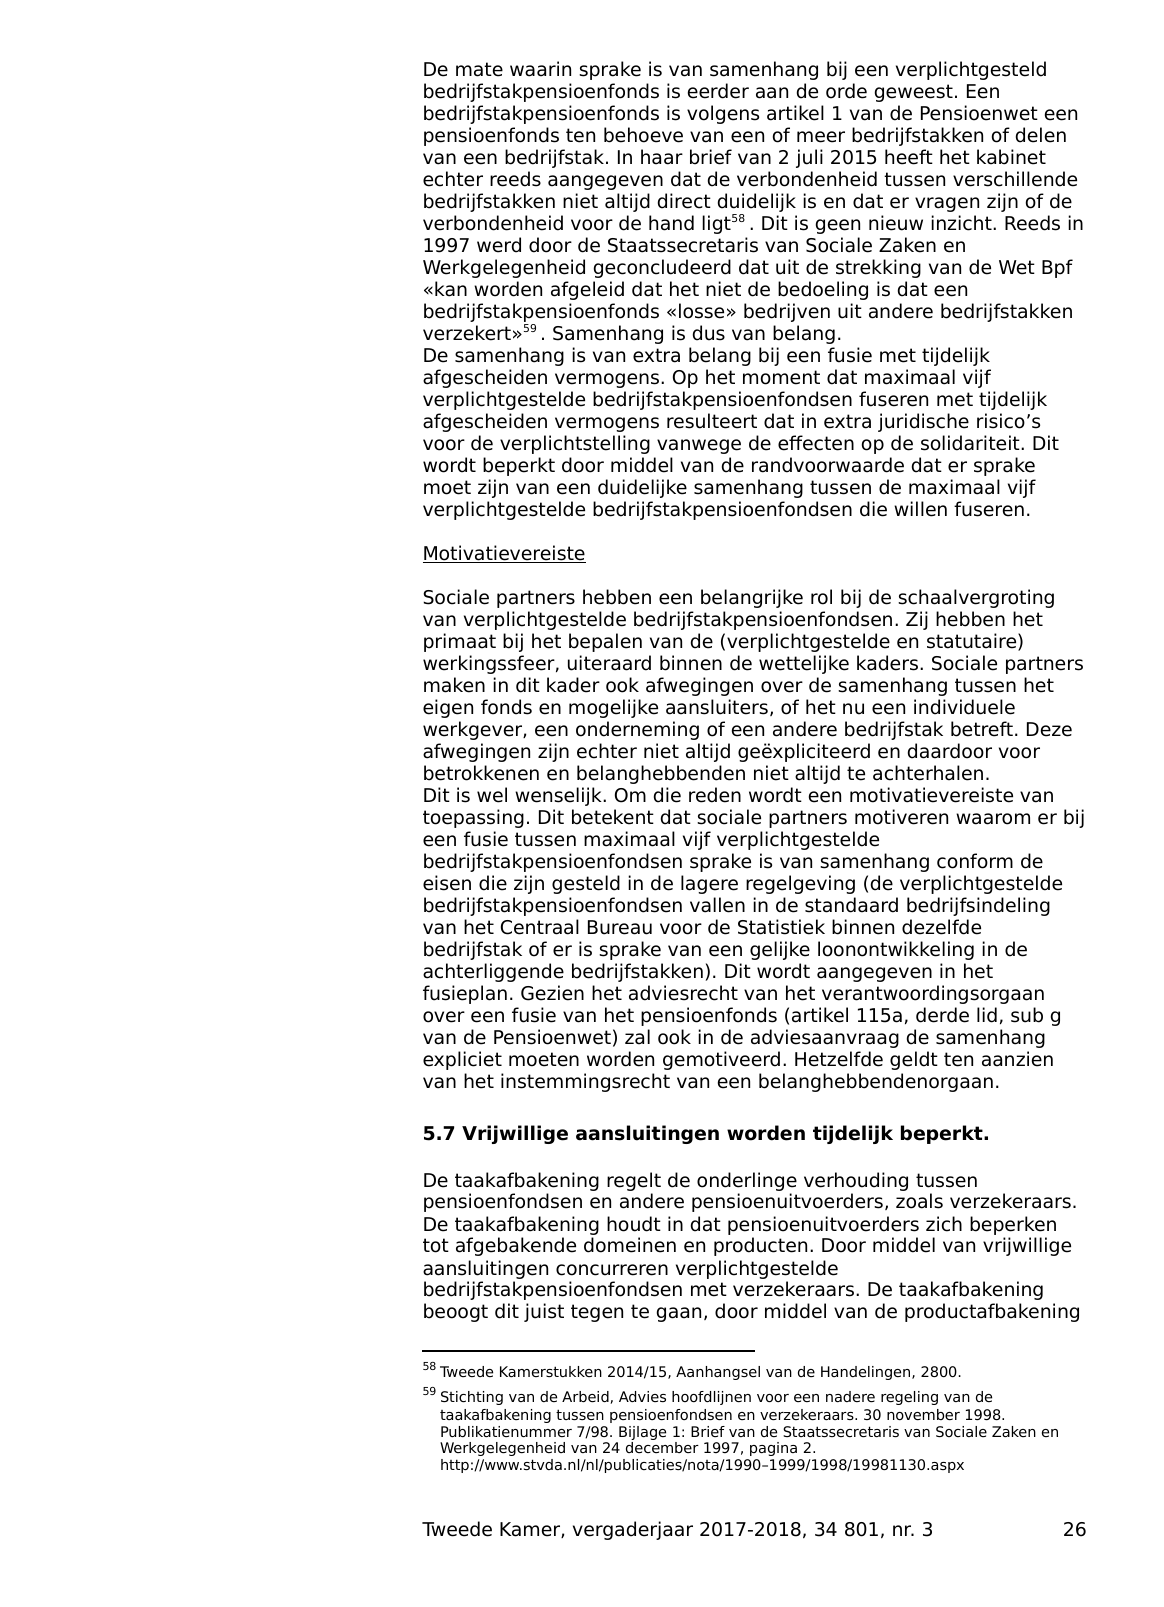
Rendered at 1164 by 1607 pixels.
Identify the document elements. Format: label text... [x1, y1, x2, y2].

subtitle Motivatievereiste [422, 543, 1087, 565]
text De taakafbakening regelt de onderlinge verhouding tussen pensioenfondsen en andere pensioenuitvoerders, zoals verzekeraars. De taakafbakening houdt in dat pensioenuitvoerders zich beperken tot afgebakende domeinen en producten. Door middel van vrijwillige aansluitingen concurreren verplichtgestelde bedrijfstakpensioenfondsen met verzekeraars. De taakafbakening beoogt dit juist tegen te gaan, door middel van de productafbakening [422, 1169, 1087, 1323]
subtitle 5.7 Vrijwillige aansluitingen worden tijdelijk beperkt. [422, 1122, 1087, 1144]
text De mate waarin sprake is van samenhang bij een verplichtgesteld bedrijfstakpensioenfonds is eerder aan de orde geweest. Een bedrijfstakpensioenfonds is volgens artikel 1 van de Pensioenwet een pensioenfonds ten behoeve van een of meer bedrijfstakken of delen van een bedrijfstak. In haar brief van 2 juli 2015 heeft het kabinet echter reeds aangegeven dat de verbondenheid tussen verschillende bedrijfstakken niet altijd direct duidelijk is en dat er vragen zijn of de verbondenheid voor de hand ligt. Dit is geen nieuw inzicht. Reeds in 1997 werd door de Staatssecretaris van Sociale Zaken en Werkgelegenheid geconcludeerd dat uit de strekking van de Wet Bpf «kan worden afgeleid dat het niet de bedoeling is dat een bedrijfstakpensioenfonds «losse» bedrijven uit andere bedrijfstakken verzekert». Samenhang is dus van belang. [422, 59, 1087, 345]
text Dit is wel wenselijk. Om die reden wordt een motivatievereiste van toepassing. Dit betekent dat sociale partners motiveren waarom er bij een fusie tussen maximaal vijf verplichtgestelde bedrijfstakpensioenfondsen sprake is van samenhang conform de eisen die zijn gesteld in de lagere regelgeving (de verplichtgestelde bedrijfstakpensioenfondsen vallen in de standaard bedrijfsindeling van het Centraal Bureau voor de Statistiek binnen dezelfde bedrijfstak of er is sprake van een gelijke loonontwikkeling in de achterliggende bedrijfstakken). Dit wordt aangegeven in het fusieplan. Gezien het adviesrecht van het verantwoordingsorgaan over een fusie van het pensioenfonds (artikel 115a, derde lid, sub g van de Pensioenwet) zal ook in de adviesaanvraag de samenhang expliciet moeten worden gemotiveerd. Hetzelfde geldt ten aanzien van het instemmingsrecht van een belanghebbendenorgaan. [422, 785, 1087, 1092]
text Tweede Kamerstukken 2014/15, Aanhangsel van de Handelingen, 2800. [422, 1360, 1087, 1382]
text Sociale partners hebben een belangrijke rol bij de schaalvergroting van verplichtgestelde bedrijfstakpensioenfondsen. Zij hebben het primaat bij het bepalen van de (verplichtgestelde en statutaire) werkingssfeer, uiteraard binnen de wettelijke kaders. Sociale partners maken in dit kader ook afwegingen over de samenhang tussen het eigen fonds en mogelijke aansluiters, of het nu een individuele werkgever, een onderneming of een andere bedrijfstak betreft. Deze afwegingen zijn echter niet altijd geëxpliciteerd en daardoor voor betrokkenen en belanghebbenden niet altijd te achterhalen. [422, 587, 1087, 785]
text De samenhang is van extra belang bij een fusie met tijdelijk afgescheiden vermogens. Op het moment dat maximaal vijf verplichtgestelde bedrijfstakpensioenfondsen fuseren met tijdelijk afgescheiden vermogens resulteert dat in extra juridische risico’s voor de verplichtstelling vanwege de effecten op de solidariteit. Dit wordt beperkt door middel van de randvoorwaarde dat er sprake moet zijn van een duidelijke samenhang tussen de maximaal vijf verplichtgestelde bedrijfstakpensioenfondsen die willen fuseren. [422, 345, 1087, 521]
text Stichting van de Arbeid, Advies hoofdlijnen voor een nadere regeling van de taakafbakening tussen pensioenfondsen en verzekeraars. 30 november 1998. Publikatienummer 7/98. Bijlage 1: Brief van de Staatssecretaris van Sociale Zaken en Werkgelegenheid van 24 december 1997, pagina 2. http://www.stvda.nl/nl/publicaties/nota/1990–1999/1998/19981130.aspx [422, 1385, 1087, 1474]
